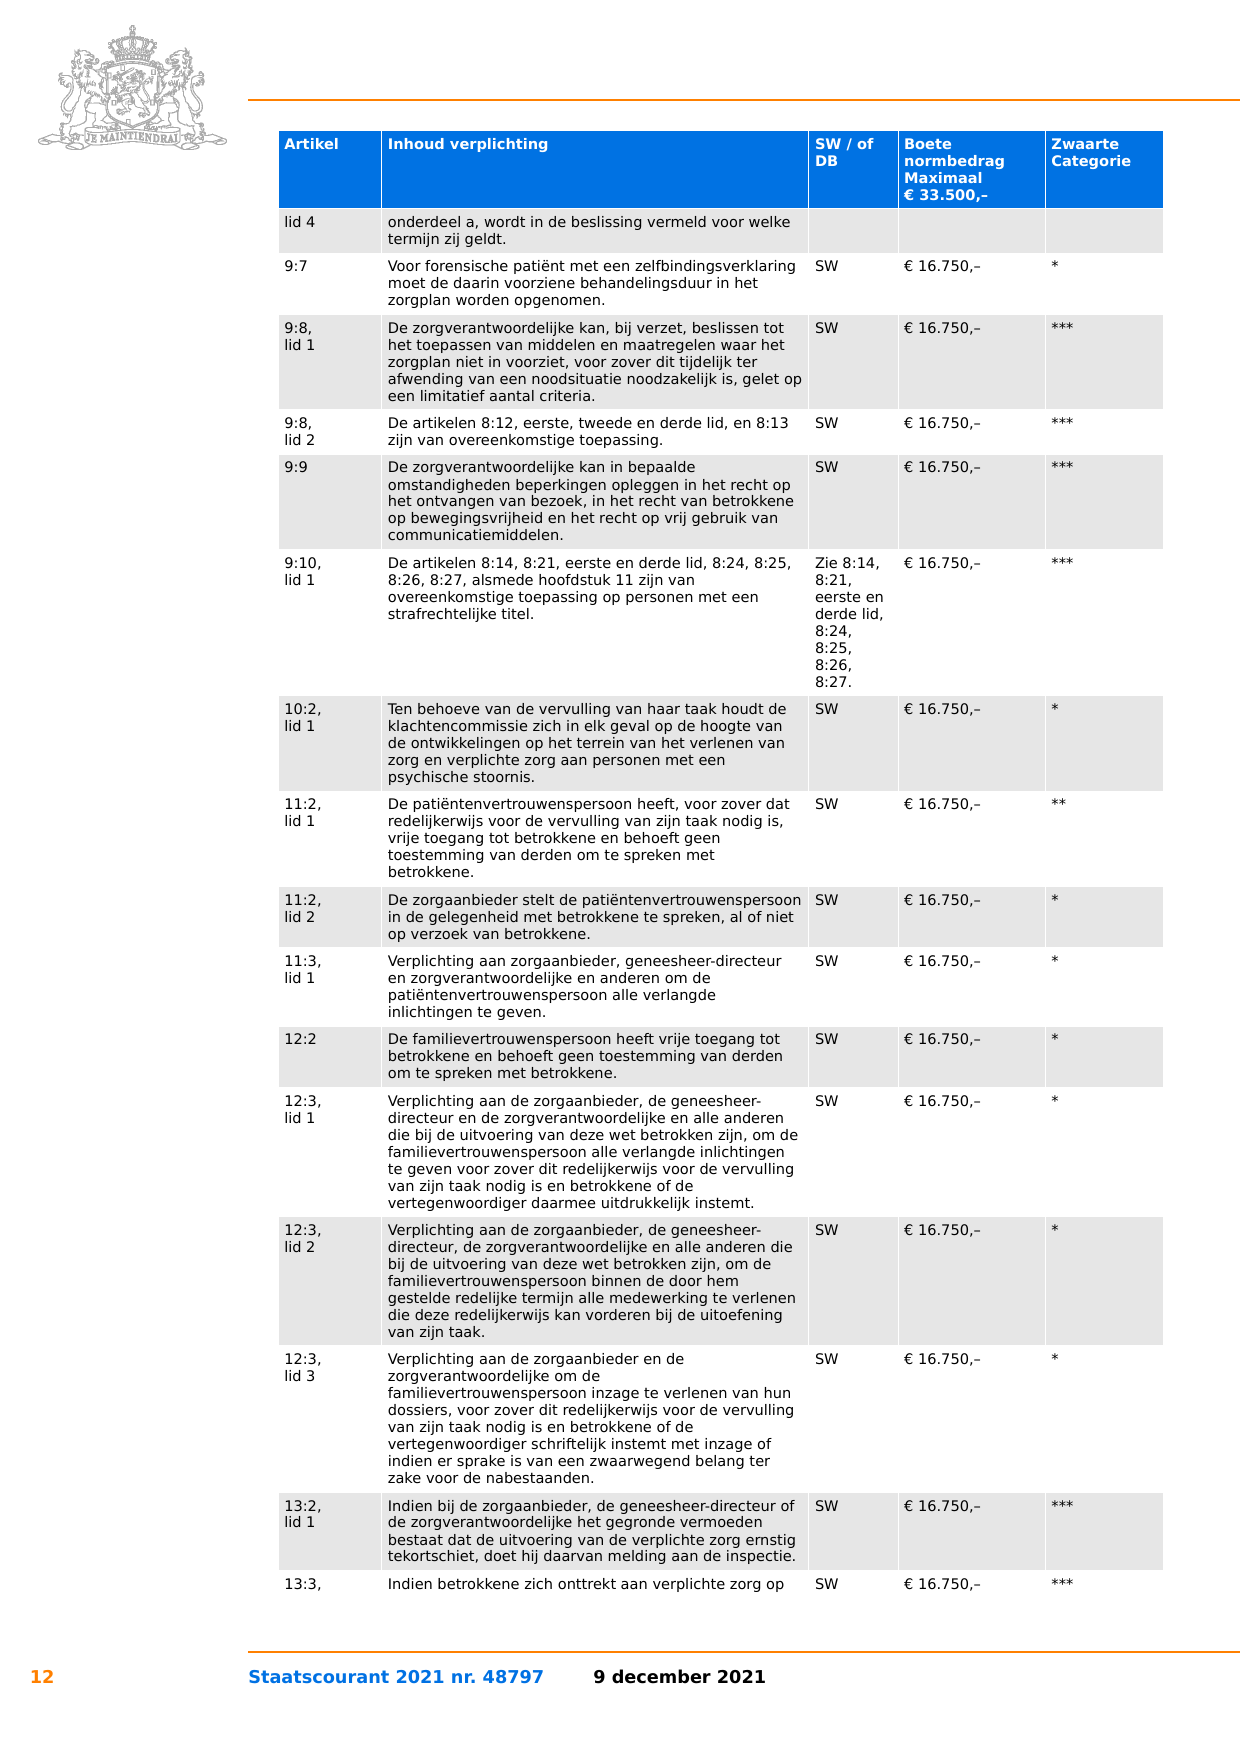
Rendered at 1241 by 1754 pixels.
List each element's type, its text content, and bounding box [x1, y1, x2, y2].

table_cell 9:8, lid 1 [279, 315, 381, 409]
table_cell De zorgverantwoordelijke kan, bij verzet, beslissen tot het toepassen van middelen en maatregelen waar het zorgplan niet in voorziet, voor zover dit tijdelijk ter afwending van een noodsituatie noodzakelijk is, gelet op een limitatief aantal criteria. [382, 315, 808, 409]
table_cell De familievertrouwenspersoon heeft vrije toegang tot betrokkene en behoeft geen toestemming van derden om te spreken met betrokkene. [382, 1027, 808, 1087]
table_cell € 16.750,– [899, 792, 1045, 886]
table_cell *** [1046, 410, 1163, 454]
table_cell € 16.750,– [899, 254, 1045, 314]
table_cell De patiëntenvertrouwenspersoon heeft, voor zover dat redelijkerwijs voor de vervulling van zijn taak nodig is, vrije toegang tot betrokkene en behoeft geen toestemming van derden om te spreken met betrokkene. [382, 792, 808, 886]
table_cell 12:2 [279, 1027, 381, 1087]
table_cell 9:9 [279, 455, 381, 549]
table_cell € 16.750,– [899, 315, 1045, 409]
table_cell ** [1046, 792, 1163, 886]
table_cell 12:3, lid 1 [279, 1088, 381, 1216]
table_cell SW [809, 1571, 898, 1597]
table_cell * [1046, 1346, 1163, 1492]
table_cell De artikelen 8:14, 8:21, eerste en derde lid, 8:24, 8:25, 8:26, 8:27, alsmede hoofdstuk 11 zijn van overeenkomstige toepassing op personen met een strafrechtelijke titel. [382, 550, 808, 695]
table_cell 9:8, lid 2 [279, 410, 381, 454]
table_header Zwaarte Categorie [1046, 131, 1163, 208]
table_cell 10:2, lid 1 [279, 696, 381, 791]
table_cell Verplichting aan de zorgaanbieder en de zorgverantwoordelijke om de familievertrouwenspersoon inzage te verlenen van hun dossiers, voor zover dit redelijkerwijs voor de vervulling van zijn taak nodig is en betrokkene of de vertegenwoordiger schriftelijk instemt met inzage of indien er sprake is van een zwaarwegend belang ter zake voor de nabestaanden. [382, 1346, 808, 1492]
table_cell *** [1046, 550, 1163, 695]
table_cell [1046, 209, 1163, 253]
table_cell € 16.750,– [899, 410, 1045, 454]
table_cell SW [809, 696, 898, 791]
table_cell De zorgverantwoordelijke kan in bepaalde omstandigheden beperkingen opleggen in het recht op het ontvangen van bezoek, in het recht van betrokkene op bewegingsvrijheid en het recht op vrij gebruik van communicatiemiddelen. [382, 455, 808, 549]
table_cell SW [809, 315, 898, 409]
table_cell Ten behoeve van de vervulling van haar taak houdt de klachtencommissie zich in elk geval op de hoogte van de ontwikkelingen op het terrein van het verlenen van zorg en verplichte zorg aan personen met een psychische stoornis. [382, 696, 808, 791]
table_cell 13:2, lid 1 [279, 1493, 381, 1570]
table_cell 9:10, lid 1 [279, 550, 381, 695]
table_cell [809, 209, 898, 253]
table_cell SW [809, 948, 898, 1026]
table_cell 11:3, lid 1 [279, 948, 381, 1026]
table_cell SW [809, 1217, 898, 1345]
table_header Artikel [279, 131, 381, 208]
table_cell 11:2, lid 1 [279, 792, 381, 886]
table_cell 12:3, lid 3 [279, 1346, 381, 1492]
table_cell € 16.750,– [899, 1493, 1045, 1570]
table_cell Verplichting aan de zorgaanbieder, de geneesheer-directeur en de zorgverantwoordelijke en alle anderen die bij de uitvoering van deze wet betrokken zijn, om de familievertrouwenspersoon alle verlangde inlichtingen te geven voor zover dit redelijkerwijs voor de vervulling van zijn taak nodig is en betrokkene of de vertegenwoordiger daarmee uitdrukkelijk instemt. [382, 1088, 808, 1216]
table_header SW / of DB [809, 131, 898, 208]
table_cell De artikelen 8:12, eerste, tweede en derde lid, en 8:13 zijn van overeenkomstige toepassing. [382, 410, 808, 454]
table_cell [899, 209, 1045, 253]
table_cell 12:3, lid 2 [279, 1217, 381, 1345]
table_cell Verplichting aan de zorgaanbieder, de geneesheer-directeur, de zorgverantwoordelijke en alle anderen die bij de uitvoering van deze wet betrokken zijn, om de familievertrouwenspersoon binnen de door hem gestelde redelijke termijn alle medewerking te verlenen die deze redelijkerwijs kan vorderen bij de uitoefening van zijn taak. [382, 1217, 808, 1345]
table_cell € 16.750,– [899, 696, 1045, 791]
table_cell € 16.750,– [899, 1346, 1045, 1492]
table_cell SW [809, 887, 898, 947]
table_cell € 16.750,– [899, 1571, 1045, 1597]
table_cell SW [809, 455, 898, 549]
table_cell 11:2, lid 2 [279, 887, 381, 947]
table_cell € 16.750,– [899, 1088, 1045, 1216]
table_cell € 16.750,– [899, 1217, 1045, 1345]
table_cell SW [809, 1088, 898, 1216]
table_cell * [1046, 1217, 1163, 1345]
table_cell € 16.750,– [899, 1027, 1045, 1087]
table_cell SW [809, 792, 898, 886]
table_cell 9:7 [279, 254, 381, 314]
table_cell *** [1046, 315, 1163, 409]
table_cell 13:3, [279, 1571, 381, 1597]
table_header Boete normbedrag Maximaal € 33.500,– [899, 131, 1045, 208]
table_cell * [1046, 948, 1163, 1026]
table_cell SW [809, 1346, 898, 1492]
table_cell * [1046, 696, 1163, 791]
table_cell * [1046, 1088, 1163, 1216]
table_cell Voor forensische patiënt met een zelfbindingsverklaring moet de daarin voorziene behandelingsduur in het zorgplan worden opgenomen. [382, 254, 808, 314]
table_cell Indien bij de zorgaanbieder, de geneesheer-directeur of de zorgverantwoordelijke het gegronde vermoeden bestaat dat de uitvoering van de verplichte zorg ernstig tekortschiet, doet hij daarvan melding aan de inspectie. [382, 1493, 808, 1570]
table_cell € 16.750,– [899, 550, 1045, 695]
table_cell lid 4 [279, 209, 381, 253]
table_cell SW [809, 1493, 898, 1570]
table_cell SW [809, 254, 898, 314]
table_cell SW [809, 410, 898, 454]
table_cell De zorgaanbieder stelt de patiëntenvertrouwenspersoon in de gelegenheid met betrokkene te spreken, al of niet op verzoek van betrokkene. [382, 887, 808, 947]
table_cell *** [1046, 1571, 1163, 1597]
table_cell € 16.750,– [899, 455, 1045, 549]
table_cell onderdeel a, wordt in de beslissing vermeld voor welke termijn zij geldt. [382, 209, 808, 253]
table_cell * [1046, 254, 1163, 314]
table_cell * [1046, 887, 1163, 947]
table_cell SW [809, 1027, 898, 1087]
table_cell *** [1046, 1493, 1163, 1570]
table_cell * [1046, 1027, 1163, 1087]
table_cell Verplichting aan zorgaanbieder, geneesheer-directeur en zorgverantwoordelijke en anderen om de patiëntenvertrouwenspersoon alle verlangde inlichtingen te geven. [382, 948, 808, 1026]
table_cell Zie 8:14, 8:21, eerste en derde lid, 8:24, 8:25, 8:26, 8:27. [809, 550, 898, 695]
table_cell *** [1046, 455, 1163, 549]
table_cell € 16.750,– [899, 887, 1045, 947]
picture [38, 25, 227, 150]
table_cell Indien betrokkene zich onttrekt aan verplichte zorg op [382, 1571, 808, 1597]
table_cell € 16.750,– [899, 948, 1045, 1026]
table_header Inhoud verplichting [382, 131, 808, 208]
